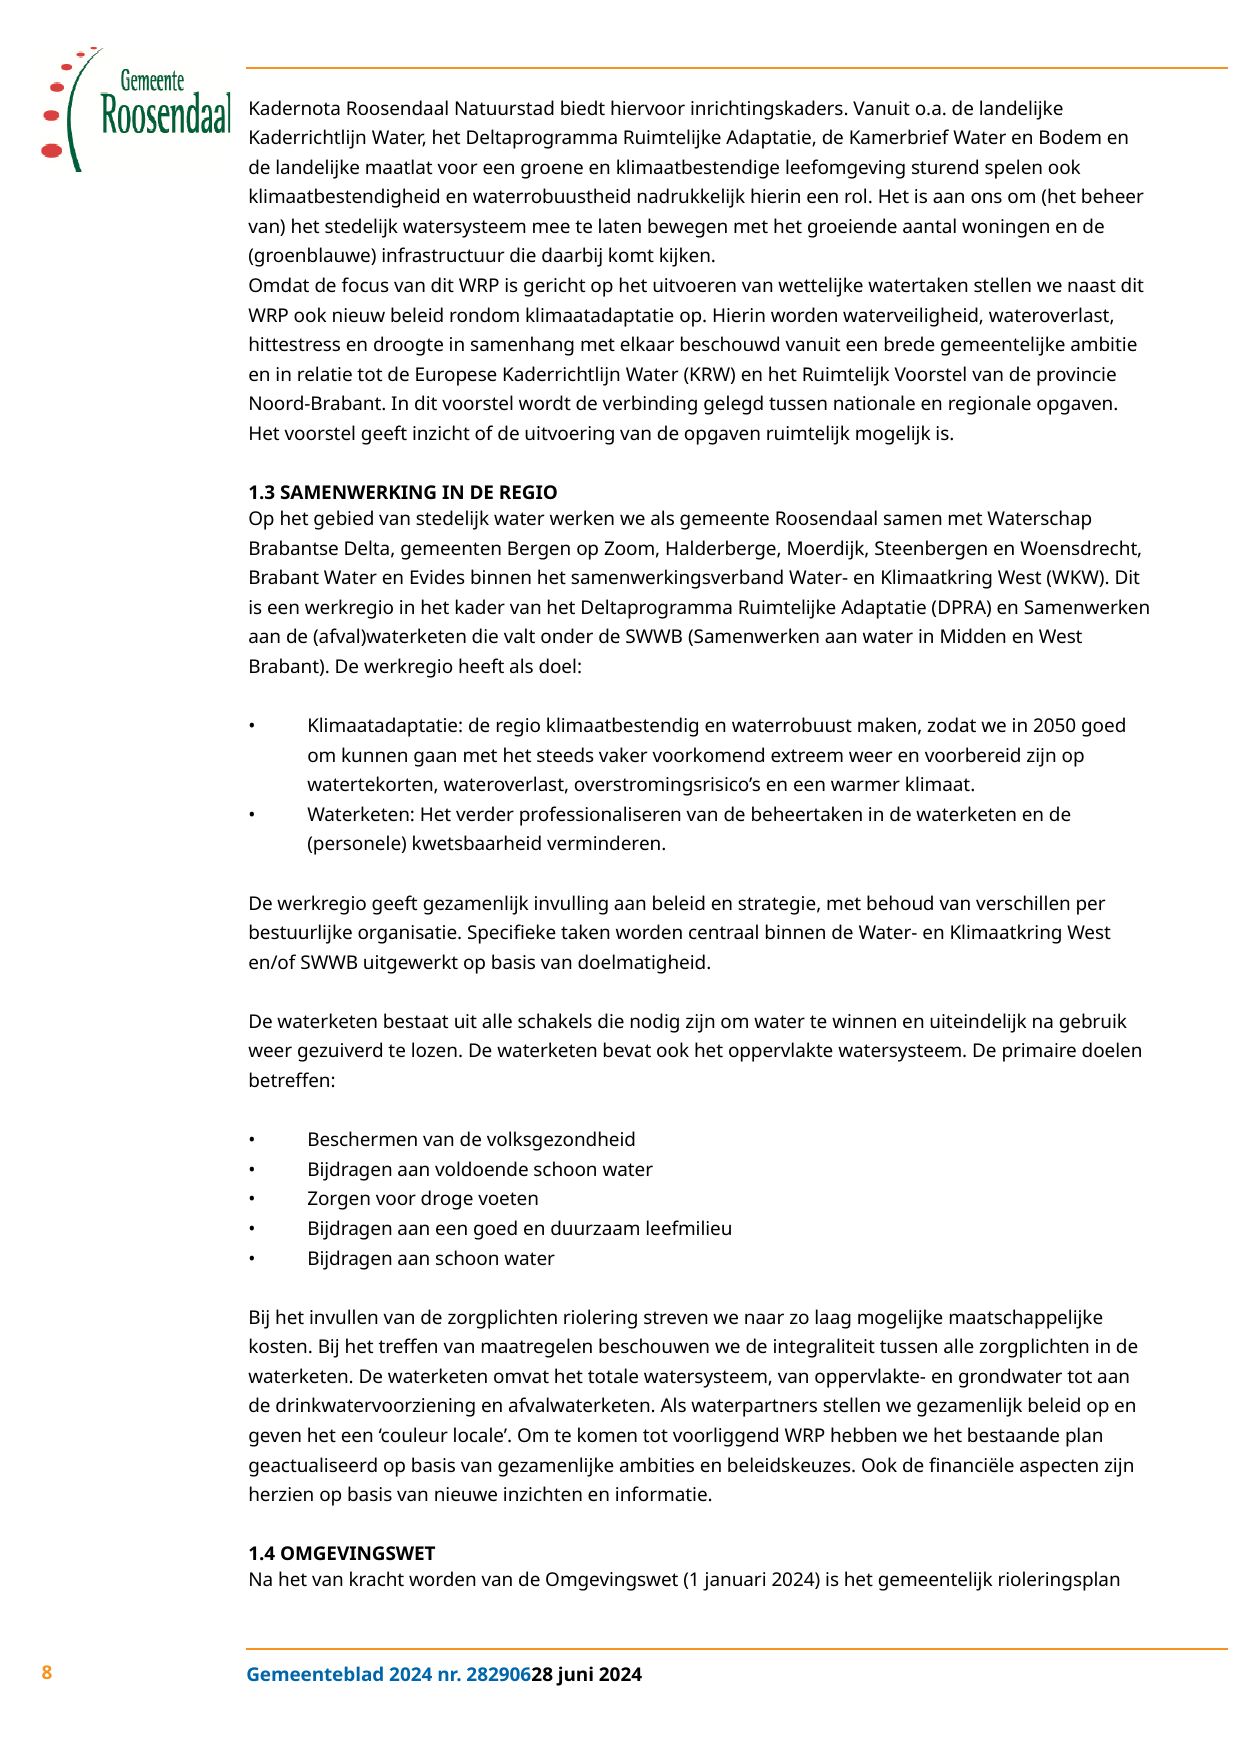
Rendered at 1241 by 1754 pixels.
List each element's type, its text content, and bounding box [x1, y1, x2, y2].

list Bijdragen aan schoon water [248, 1245, 1152, 1270]
list Zorgen voor droge voeten [248, 1186, 1152, 1211]
text Kadernota Roosendaal Natuurstad biedt hiervoor inrichtingskaders. Vanuit o.a. de landelijke Kaderrichtlijn Water, het Deltaprogramma Ruimtelijke Adaptatie, de Kamerbrief Water en Bodem en de landelijke maatlat voor een groene en klimaatbestendige leefomgeving sturend spelen ook klimaatbestendigheid en waterrobuustheid nadrukkelijk hierin een rol. Het is aan ons om (het beheer van) het stedelijk watersysteem mee te laten bewegen met het groeiende aantal woningen en de (groenblauwe) infrastructuur die daarbij komt kijken. [248, 95, 1152, 268]
list Bijdragen aan voldoende schoon water [248, 1156, 1152, 1182]
list Waterketen: Het verder professionaliseren van de beheertaken in de waterketen en de (personele) kwetsbaarheid verminderen. [248, 801, 1152, 856]
text 1.3 SAMENWERKING IN DE REGIO [248, 479, 1152, 505]
list Beschermen van de volksgezondheid [248, 1126, 1152, 1152]
text De werkregio geeft gezamenlijk invulling aan beleid en strategie, met behoud van verschillen per bestuurlijke organisatie. Specifieke taken worden centraal binnen de Water- en Klimaatkring West en/of SWWB uitgewerkt op basis van doelmatigheid. [248, 890, 1152, 974]
picture [41, 47, 231, 172]
text Na het van kracht worden van de Omgevingswet (1 januari 2024) is het gemeentelijk rioleringsplan [248, 1566, 1152, 1592]
text De waterketen bestaat uit alle schakels die nodig zijn om water te winnen en uiteindelijk na gebruik weer gezuiverd te lozen. De waterketen bevat ook het oppervlakte watersysteem. De primaire doelen betreffen: [248, 1008, 1152, 1093]
text Bij het invullen van de zorgplichten riolering streven we naar zo laag mogelijke maatschappelijke kosten. Bij het treffen van maatregelen beschouwen we de integraliteit tussen alle zorgplichten in de waterketen. De waterketen omvat het totale watersysteem, van oppervlakte- en grondwater tot aan de drinkwatervoorziening en afvalwaterketen. Als waterpartners stellen we gezamenlijk beleid op en geven het een ‘couleur locale’. Om te komen tot voorliggend WRP hebben we het bestaande plan geactualiseerd op basis van gezamenlijke ambities en beleidskeuzes. Ook de financiële aspecten zijn herzien op basis van nieuwe inzichten en informatie. [248, 1304, 1152, 1507]
list Klimaatadaptatie: de regio klimaatbestendig en waterrobuust maken, zodat we in 2050 goed om kunnen gaan met het steeds vaker voorkomend extreem weer en voorbereid zijn op watertekorten, wateroverlast, overstromingsrisico’s en een warmer klimaat. [248, 712, 1152, 797]
text Omdat de focus van dit WRP is gericht op het uitvoeren van wettelijke watertaken stellen we naast dit WRP ook nieuw beleid rondom klimaatadaptatie op. Hierin worden waterveiligheid, wateroverlast, hittestress en droogte in samenhang met elkaar beschouwd vanuit een brede gemeentelijke ambitie en in relatie tot de Europese Kaderrichtlijn Water (KRW) en het Ruimtelijk Voorstel van de provincie Noord-Brabant. In dit voorstel wordt de verbinding gelegd tussen nationale en regionale opgaven. Het voorstel geeft inzicht of de uitvoering van de opgaven ruimtelijk mogelijk is. [248, 272, 1152, 446]
text 1.4 OMGEVINGSWET [248, 1541, 1152, 1566]
list Bijdragen aan een goed en duurzaam leefmilieu [248, 1215, 1152, 1241]
text Op het gebied van stedelijk water werken we als gemeente Roosendaal samen met Waterschap Brabantse Delta, gemeenten Bergen op Zoom, Halderberge, Moerdijk, Steenbergen en Woensdrecht, Brabant Water en Evides binnen het samenwerkingsverband Water- en Klimaatkring West (WKW). Dit is een werkregio in het kader van het Deltaprogramma Ruimtelijke Adaptatie (DPRA) en Samenwerken aan de (afval)waterketen die valt onder de SWWB (Samenwerken aan water in Midden en West Brabant). De werkregio heeft als doel: [248, 505, 1152, 679]
